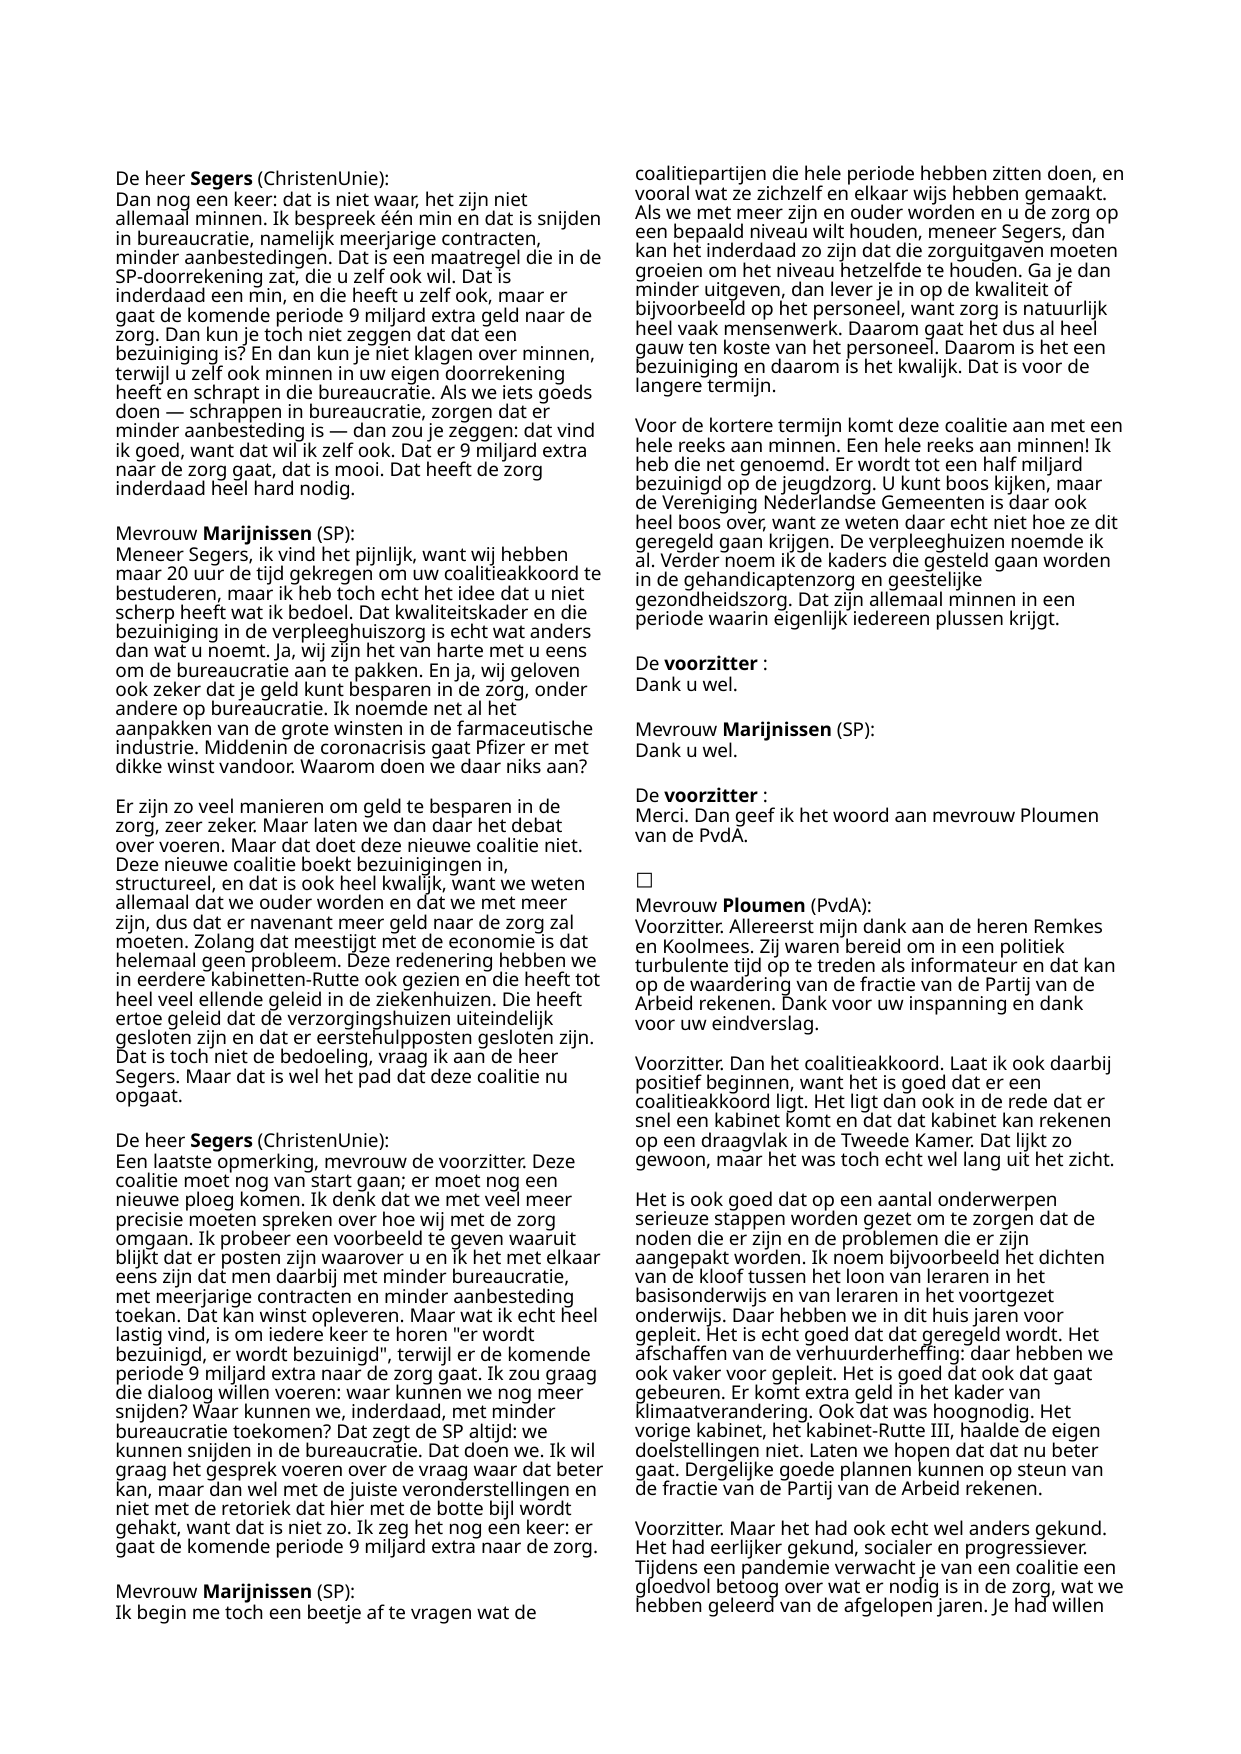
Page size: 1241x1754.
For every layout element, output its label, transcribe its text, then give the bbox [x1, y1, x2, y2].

text Mevrouw Ploumen (PvdA): [635, 893, 1125, 918]
text Voor de kortere termijn komt deze coalitie aan met een hele reeks aan minnen. Een hele reeks aan minnen! Ik heb die net genoemd. Er wordt tot een half miljard bezuinigd op de jeugdzorg. U kunt boos kijken, maar de Vereniging Nederlandse Gemeenten is daar ook heel boos over, want ze weten daar echt niet hoe ze dit geregeld gaan krijgen. De verpleeghuizen noemde ik al. Verder noem ik de kaders die gesteld gaan worden in de gehandicaptenzorg en geestelijke gezondheidszorg. Dat zijn allemaal minnen in een periode waarin eigenlijk iedereen plussen krijgt. [635, 417, 1125, 629]
text De heer Segers (ChristenUnie): [115, 1127, 605, 1153]
text Mevrouw Marijnissen (SP): [635, 716, 1125, 742]
text Dan nog een keer: dat is niet waar, het zijn niet allemaal minnen. Ik bespreek één min en dat is snijden in bureaucratie, namelijk meerjarige contracten, minder aanbestedingen. Dat is een maatregel die in de SP-doorrekening zat, die u zelf ook wil. Dat is inderdaad een min, en die heeft u zelf ook, maar er gaat de komende periode 9 miljard extra geld naar de zorg. Dan kun je toch niet zeggen dat dat een bezuiniging is? En dan kun je niet klagen over minnen, terwijl u zelf ook minnen in uw eigen doorrekening heeft en schrapt in die bureaucratie. Als we iets goeds doen — schrappen in bureaucratie, zorgen dat er minder aanbesteding is — dan zou je zeggen: dat vind ik goed, want dat wil ik zelf ook. Dat er 9 miljard extra naar de zorg gaat, dat is mooi. Dat heeft de zorg inderdaad heel hard nodig. [115, 191, 605, 499]
text Voorzitter. Maar het had ook echt wel anders gekund. Het had eerlijker gekund, socialer en progressiever. Tijdens een pandemie verwacht je van een coalitie een gloedvol betoog over wat er nodig is in de zorg, wat we hebben geleerd van de afgelopen jaren. Je had willen [635, 1520, 1125, 1616]
text Er zijn zo veel manieren om geld te besparen in de zorg, zeer zeker. Maar laten we dan daar het debat over voeren. Maar dat doet deze nieuwe coalitie niet. Deze nieuwe coalitie boekt bezuinigingen in, structureel, en dat is ook heel kwalijk, want we weten allemaal dat we ouder worden en dat we met meer zijn, dus dat er navenant meer geld naar de zorg zal moeten. Zolang dat meestijgt met de economie is dat helemaal geen probleem. Deze redenering hebben we in eerdere kabinetten-Rutte ook gezien en die heeft tot heel veel ellende geleid in de ziekenhuizen. Die heeft ertoe geleid dat de verzorgingshuizen uiteindelijk gesloten zijn en dat er eerstehulpposten gesloten zijn. Dat is toch niet de bedoeling, vraag ik aan de heer Segers. Maar dat is wel het pad dat deze coalitie nu opgaat. [115, 798, 605, 1106]
text Dank u wel. [635, 742, 1125, 761]
text Een laatste opmerking, mevrouw de voorzitter. Deze coalitie moet nog van start gaan; er moet nog een nieuwe ploeg komen. Ik denk dat we met veel meer precisie moeten spreken over hoe wij met de zorg omgaan. Ik probeer een voorbeeld te geven waaruit blijkt dat er posten zijn waarover u en ik het met elkaar eens zijn dat men daarbij met minder bureaucratie, met meerjarige contracten en minder aanbesteding toekan. Dat kan winst opleveren. Maar wat ik echt heel lastig vind, is om iedere keer te horen "er wordt bezuinigd, er wordt bezuinigd", terwijl er de komende periode 9 miljard extra naar de zorg gaat. Ik zou graag die dialoog willen voeren: waar kunnen we nog meer snijden? Waar kunnen we, inderdaad, met minder bureaucratie toekomen? Dat zegt de SP altijd: we kunnen snijden in de bureaucratie. Dat doen we. Ik wil graag het gesprek voeren over de vraag waar dat beter kan, maar dan wel met de juiste veronderstellingen en niet met de retoriek dat hier met de botte bijl wordt gehakt, want dat is niet zo. Ik zeg het nog een keer: er gaat de komende periode 9 miljard extra naar de zorg. [115, 1153, 605, 1558]
text coalitiepartijen die hele periode hebben zitten doen, en vooral wat ze zichzelf en elkaar wijs hebben gemaakt. Als we met meer zijn en ouder worden en u de zorg op een bepaald niveau wilt houden, meneer Segers, dan kan het inderdaad zo zijn dat die zorguitgaven moeten groeien om het niveau hetzelfde te houden. Ga je dan minder uitgeven, dan lever je in op de kwaliteit of bijvoorbeeld op het personeel, want zorg is natuurlijk heel vaak mensenwerk. Daarom gaat het dus al heel gauw ten koste van het personeel. Daarom is het een bezuiniging en daarom is het kwalijk. Dat is voor de langere termijn. [635, 165, 1125, 397]
text Het is ook goed dat op een aantal onderwerpen serieuze stappen worden gezet om te zorgen dat de noden die er zijn en de problemen die er zijn aangepakt worden. Ik noem bijvoorbeeld het dichten van de kloof tussen het loon van leraren in het basisonderwijs en van leraren in het voortgezet onderwijs. Daar hebben we in dit huis jaren voor gepleit. Het is echt goed dat dat geregeld wordt. Het afschaffen van de verhuurderheffing: daar hebben we ook vaker voor gepleit. Het is goed dat ook dat gaat gebeuren. Er komt extra geld in het kader van klimaatverandering. Ook dat was hoognodig. Het vorige kabinet, het kabinet-Rutte III, haalde de eigen doelstellingen niet. Laten we hopen dat dat nu beter gaat. Dergelijke goede plannen kunnen op steun van de fractie van de Partij van de Arbeid rekenen. [635, 1191, 1125, 1499]
text Voorzitter. Allereerst mijn dank aan de heren Remkes en Koolmees. Zij waren bereid om in een politiek turbulente tijd op te treden als informateur en dat kan op de waardering van de fractie van de Partij van de Arbeid rekenen. Dank voor uw inspanning en dank voor uw eindverslag. [635, 918, 1125, 1034]
text Merci. Dan geef ik het woord aan mevrouw Ploumen van de PvdA. [635, 807, 1125, 846]
text Ik begin me toch een beetje af te vragen wat de [115, 1604, 605, 1623]
text Mevrouw Marijnissen (SP): [115, 520, 605, 546]
text ⬜ [635, 867, 1125, 893]
text Mevrouw Marijnissen (SP): [115, 1578, 605, 1604]
text Voorzitter. Dan het coalitieakkoord. Laat ik ook daarbij positief beginnen, want het is goed dat er een coalitieakkoord ligt. Het ligt dan ook in de rede dat er snel een kabinet komt en dat dat kabinet kan rekenen op een draagvlak in de Tweede Kamer. Dat lijkt zo gewoon, maar het was toch echt wel lang uit het zicht. [635, 1055, 1125, 1170]
text De voorzitter : [635, 650, 1125, 676]
text Dank u wel. [635, 676, 1125, 695]
text De heer Segers (ChristenUnie): [115, 165, 605, 191]
text Meneer Segers, ik vind het pijnlijk, want wij hebben maar 20 uur de tijd gekregen om uw coalitieakkoord te bestuderen, maar ik heb toch echt het idee dat u niet scherp heeft wat ik bedoel. Dat kwaliteitskader en die bezuiniging in de verpleeghuiszorg is echt wat anders dan wat u noemt. Ja, wij zijn het van harte met u eens om de bureaucratie aan te pakken. En ja, wij geloven ook zeker dat je geld kunt besparen in de zorg, onder andere op bureaucratie. Ik noemde net al het aanpakken van de grote winsten in de farmaceutische industrie. Middenin de coronacrisis gaat Pfizer er met dikke winst vandoor. Waarom doen we daar niks aan? [115, 546, 605, 777]
text De voorzitter : [635, 782, 1125, 807]
